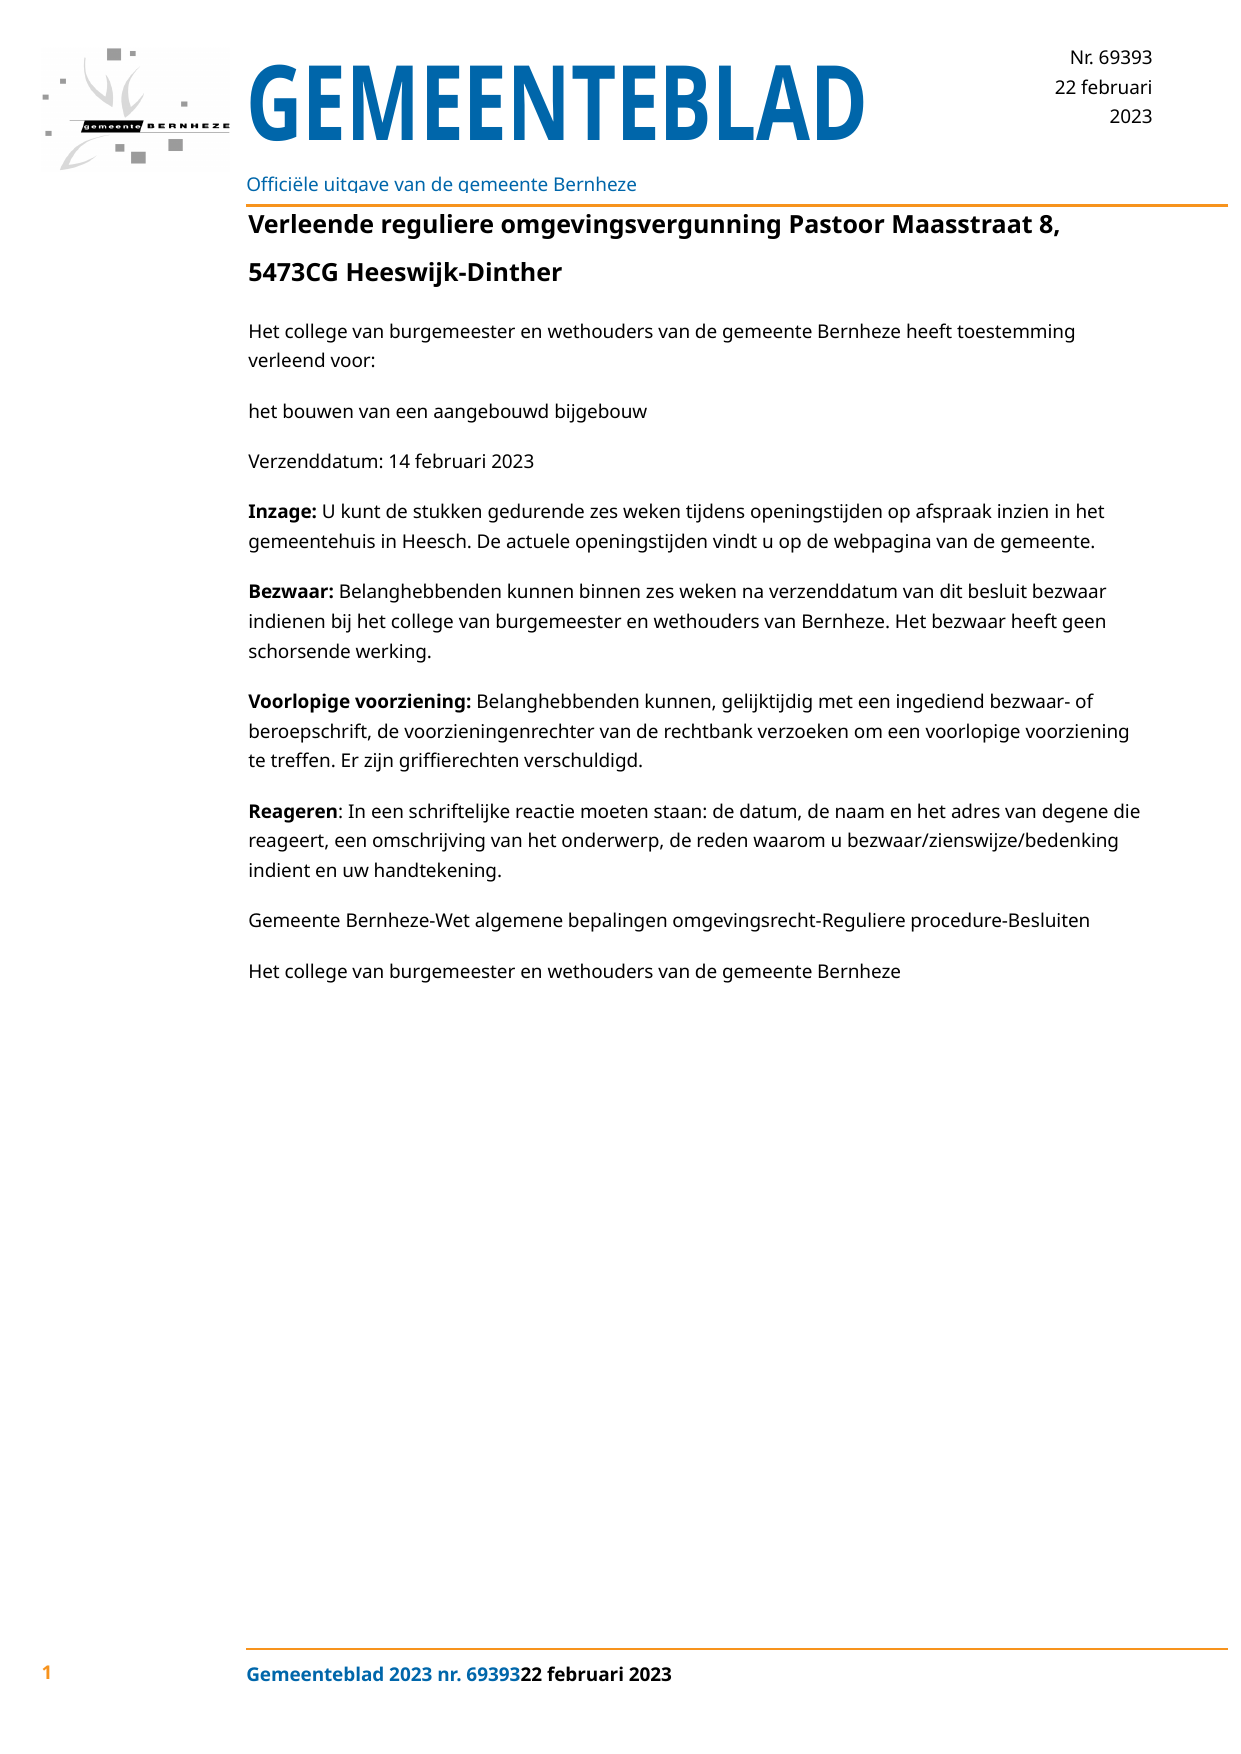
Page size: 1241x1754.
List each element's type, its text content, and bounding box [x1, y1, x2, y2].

text Het college van burgemeester en wethouders van de gemeente Bernheze heeft toestemming verleend voor: [248, 318, 1152, 373]
text het bouwen van een aangebouwd bijgebouw [248, 398, 1152, 424]
text Voorlopige voorziening: Belanghebbenden kunnen, gelijktijdig met een ingediend bezwaar- of beroepschrift, de voorzieningenrechter van de rechtbank verzoeken om een voorlopige voorziening te treffen. Er zijn griffierechten verschuldigd. [248, 688, 1152, 773]
text Bezwaar: Belanghebbenden kunnen binnen zes weken na verzenddatum van dit besluit bezwaar indienen bij het college van burgemeester en wethouders van Bernheze. Het bezwaar heeft geen schorsende werking. [248, 579, 1152, 664]
text Gemeente Bernheze-Wet algemene bepalingen omgevingsrecht-Reguliere procedure-Besluiten [248, 907, 1152, 933]
text Verleende reguliere omgevingsvergunning Pastoor Maasstraat 8, 5473CG Heeswijk-Dinther [248, 207, 1152, 288]
text Het college van burgemeester en wethouders van de gemeente Bernheze [248, 958, 1152, 984]
text Reageren: In een schriftelijke reactie moeten staan: de datum, de naam en het adres van degene die reageert, een omschrijving van het onderwerp, de reden waarom u bezwaar/zienswijze/bedenking indient en uw handtekening. [248, 798, 1152, 883]
text Verzenddatum: 14 februari 2023 [248, 448, 1152, 474]
picture [41, 47, 231, 172]
text Inzage: U kunt de stukken gedurende zes weken tijdens openingstijden op afspraak inzien in het gemeentehuis in Heesch. De actuele openingstijden vindt u op de webpagina van de gemeente. [248, 499, 1152, 554]
